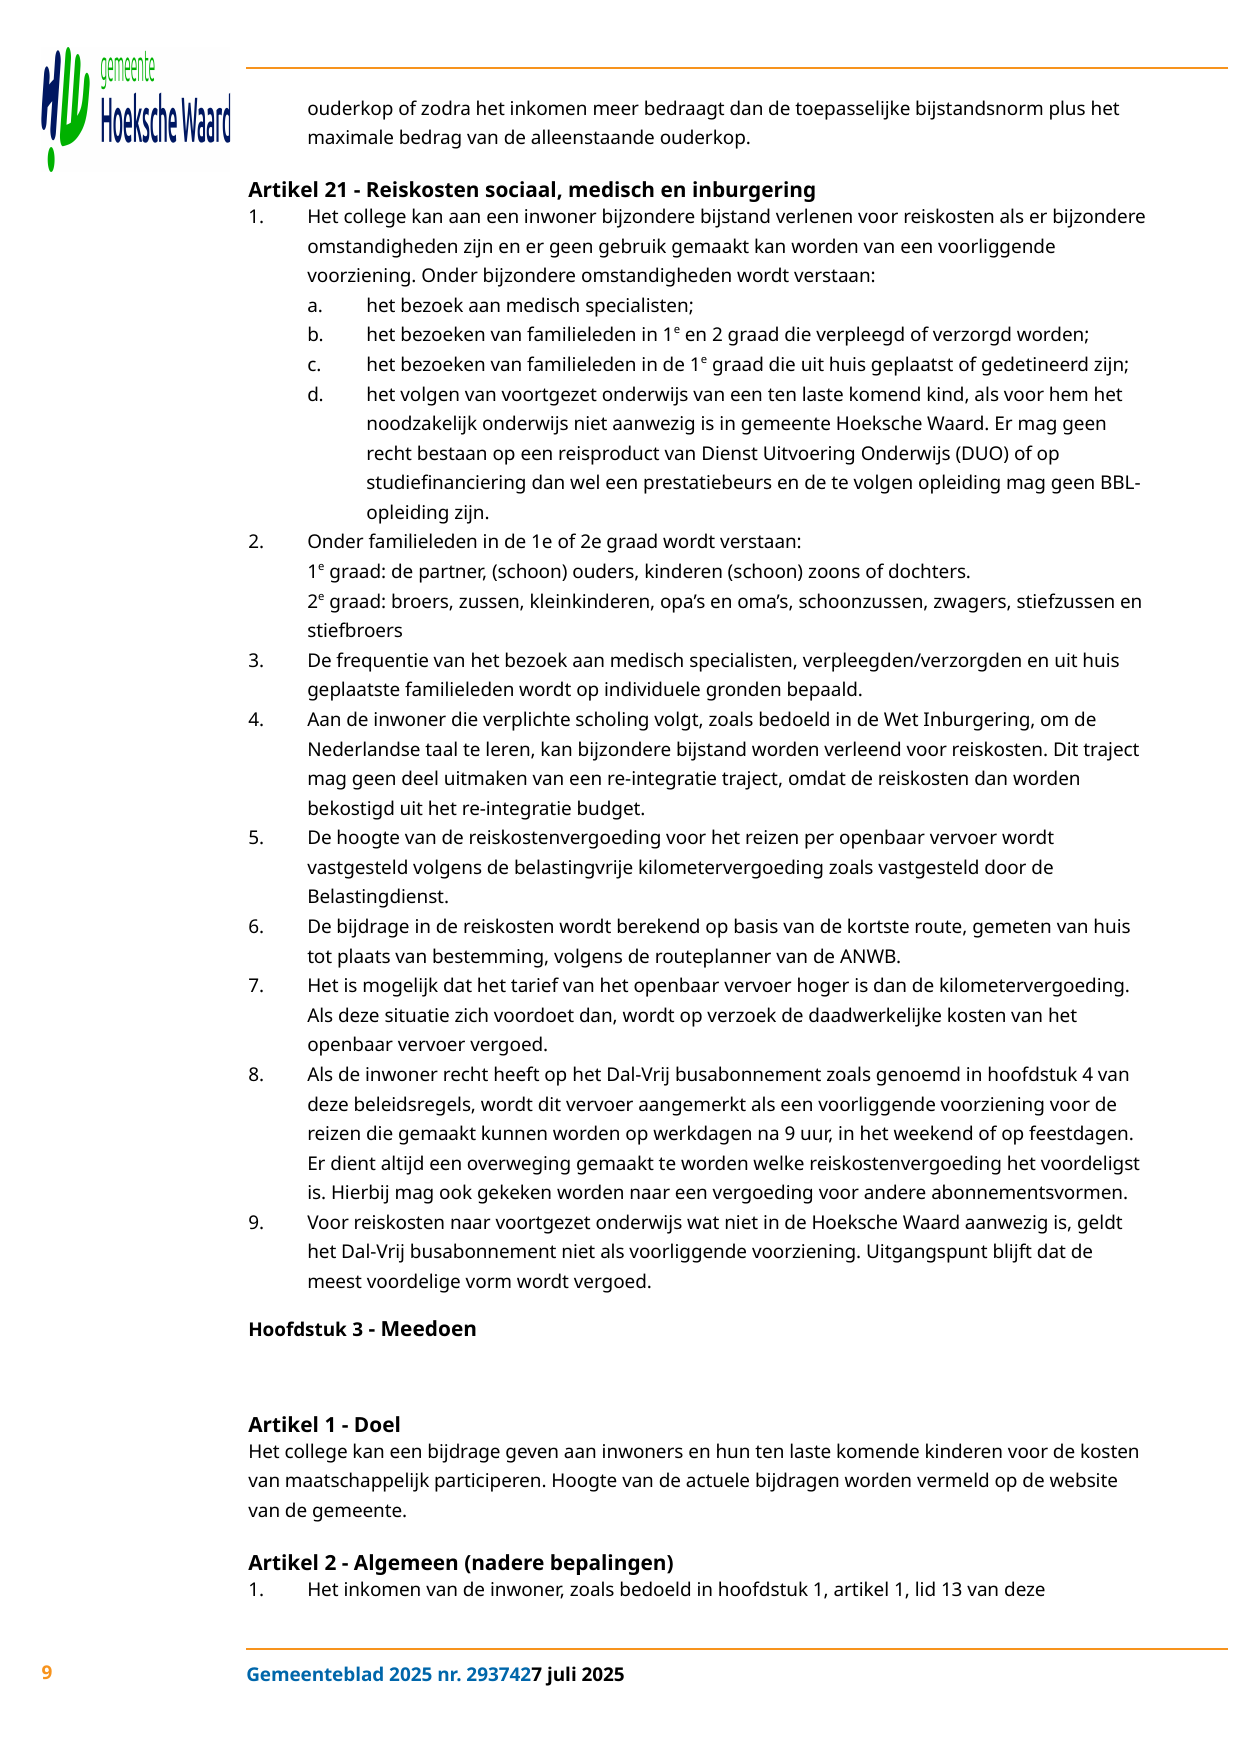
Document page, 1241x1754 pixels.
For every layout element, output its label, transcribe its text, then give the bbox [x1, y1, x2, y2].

list De frequentie van het bezoek aan medisch specialisten, verpleegden/verzorgden en uit huis geplaatste familieleden wordt op individuele gronden bepaald. [248, 647, 1152, 702]
list Het is mogelijk dat het tarief van het openbaar vervoer hoger is dan de kilometervergoeding. Als deze situatie zich voordoet dan, wordt op verzoek de daadwerkelijke kosten van het openbaar vervoer vergoed. [248, 972, 1152, 1057]
list het bezoeken van familieleden in 1e en 2 graad die verpleegd of verzorgd worden; [307, 322, 1152, 347]
text Hoofdstuk 3 - Meedoen [248, 1314, 1152, 1342]
list ouderkop of zodra het inkomen meer bedraagt dan de toepasselijke bijstandsnorm plus het maximale bedrag van de alleenstaande ouderkop. [248, 95, 1152, 150]
text Het college kan een bijdrage geven aan inwoners en hun ten laste komende kinderen voor de kosten van maatschappelijk participeren. Hoogte van de actuele bijdragen worden vermeld op de website van de gemeente. [248, 1438, 1152, 1523]
list Onder familieleden in de 1e of 2e graad wordt verstaan: [248, 529, 1152, 554]
list Aan de inwoner die verplichte scholing volgt, zoals bedoeld in de Wet Inburgering, om de Nederlandse taal te leren, kan bijzondere bijstand worden verleend voor reiskosten. Dit traject mag geen deel uitmaken van een re-integratie traject, omdat de reiskosten dan worden bekostigd uit het re-integratie budget. [248, 706, 1152, 821]
list De hoogte van de reiskostenvergoeding voor het reizen per openbaar vervoer wordt vastgesteld volgens de belastingvrije kilometervergoeding zoals vastgesteld door de Belastingdienst. [248, 824, 1152, 909]
text Artikel 21 - Reiskosten sociaal, medisch en inburgering [248, 175, 1152, 203]
text Artikel 1 - Doel [248, 1410, 1152, 1438]
list het volgen van voortgezet onderwijs van een ten laste komend kind, als voor hem het noodzakelijk onderwijs niet aanwezig is in gemeente Hoeksche Waard. Er mag geen recht bestaan op een reisproduct van Dienst Uitvoering Onderwijs (DUO) of op studiefinanciering dan wel een prestatiebeurs en de te volgen opleiding mag geen BBL-opleiding zijn. [307, 381, 1152, 525]
list Voor reiskosten naar voortgezet onderwijs wat niet in de Hoeksche Waard aanwezig is, geldt het Dal-Vrij busabonnement niet als voorliggende voorziening. Uitgangspunt blijft dat de meest voordelige vorm wordt vergoed. [248, 1209, 1152, 1294]
list het bezoek aan medisch specialisten; [307, 292, 1152, 318]
list De bijdrage in de reiskosten wordt berekend op basis van de kortste route, gemeten van huis tot plaats van bestemming, volgens de routeplanner van de ANWB. [248, 913, 1152, 968]
list 1e graad: de partner, (schoon) ouders, kinderen (schoon) zoons of dochters. [248, 558, 1152, 584]
list het bezoeken van familieleden in de 1e graad die uit huis geplaatst of gedetineerd zijn; [307, 351, 1152, 377]
list Als de inwoner recht heeft op het Dal-Vrij busabonnement zoals genoemd in hoofdstuk 4 van deze beleidsregels, wordt dit vervoer aangemerkt als een voorliggende voorziening voor de reizen die gemaakt kunnen worden op werkdagen na 9 uur, in het weekend of op feestdagen. Er dient altijd een overweging gemaakt te worden welke reiskostenvergoeding het voordeligst is. Hierbij mag ook gekeken worden naar een vergoeding voor andere abonnementsvormen. [248, 1061, 1152, 1205]
list 2e graad: broers, zussen, kleinkinderen, opa’s en oma’s, schoonzussen, zwagers, stiefzussen en stiefbroers [248, 588, 1152, 643]
picture [41, 47, 231, 172]
text Artikel 2 - Algemeen (nadere bepalingen) [248, 1548, 1152, 1576]
list Het college kan aan een inwoner bijzondere bijstand verlenen voor reiskosten als er bijzondere omstandigheden zijn en er geen gebruik gemaakt kan worden van een voorliggende voorziening. Onder bijzondere omstandigheden wordt verstaan: [248, 203, 1152, 288]
list Het inkomen van de inwoner, zoals bedoeld in hoofdstuk 1, artikel 1, lid 13 van deze [248, 1576, 1152, 1602]
